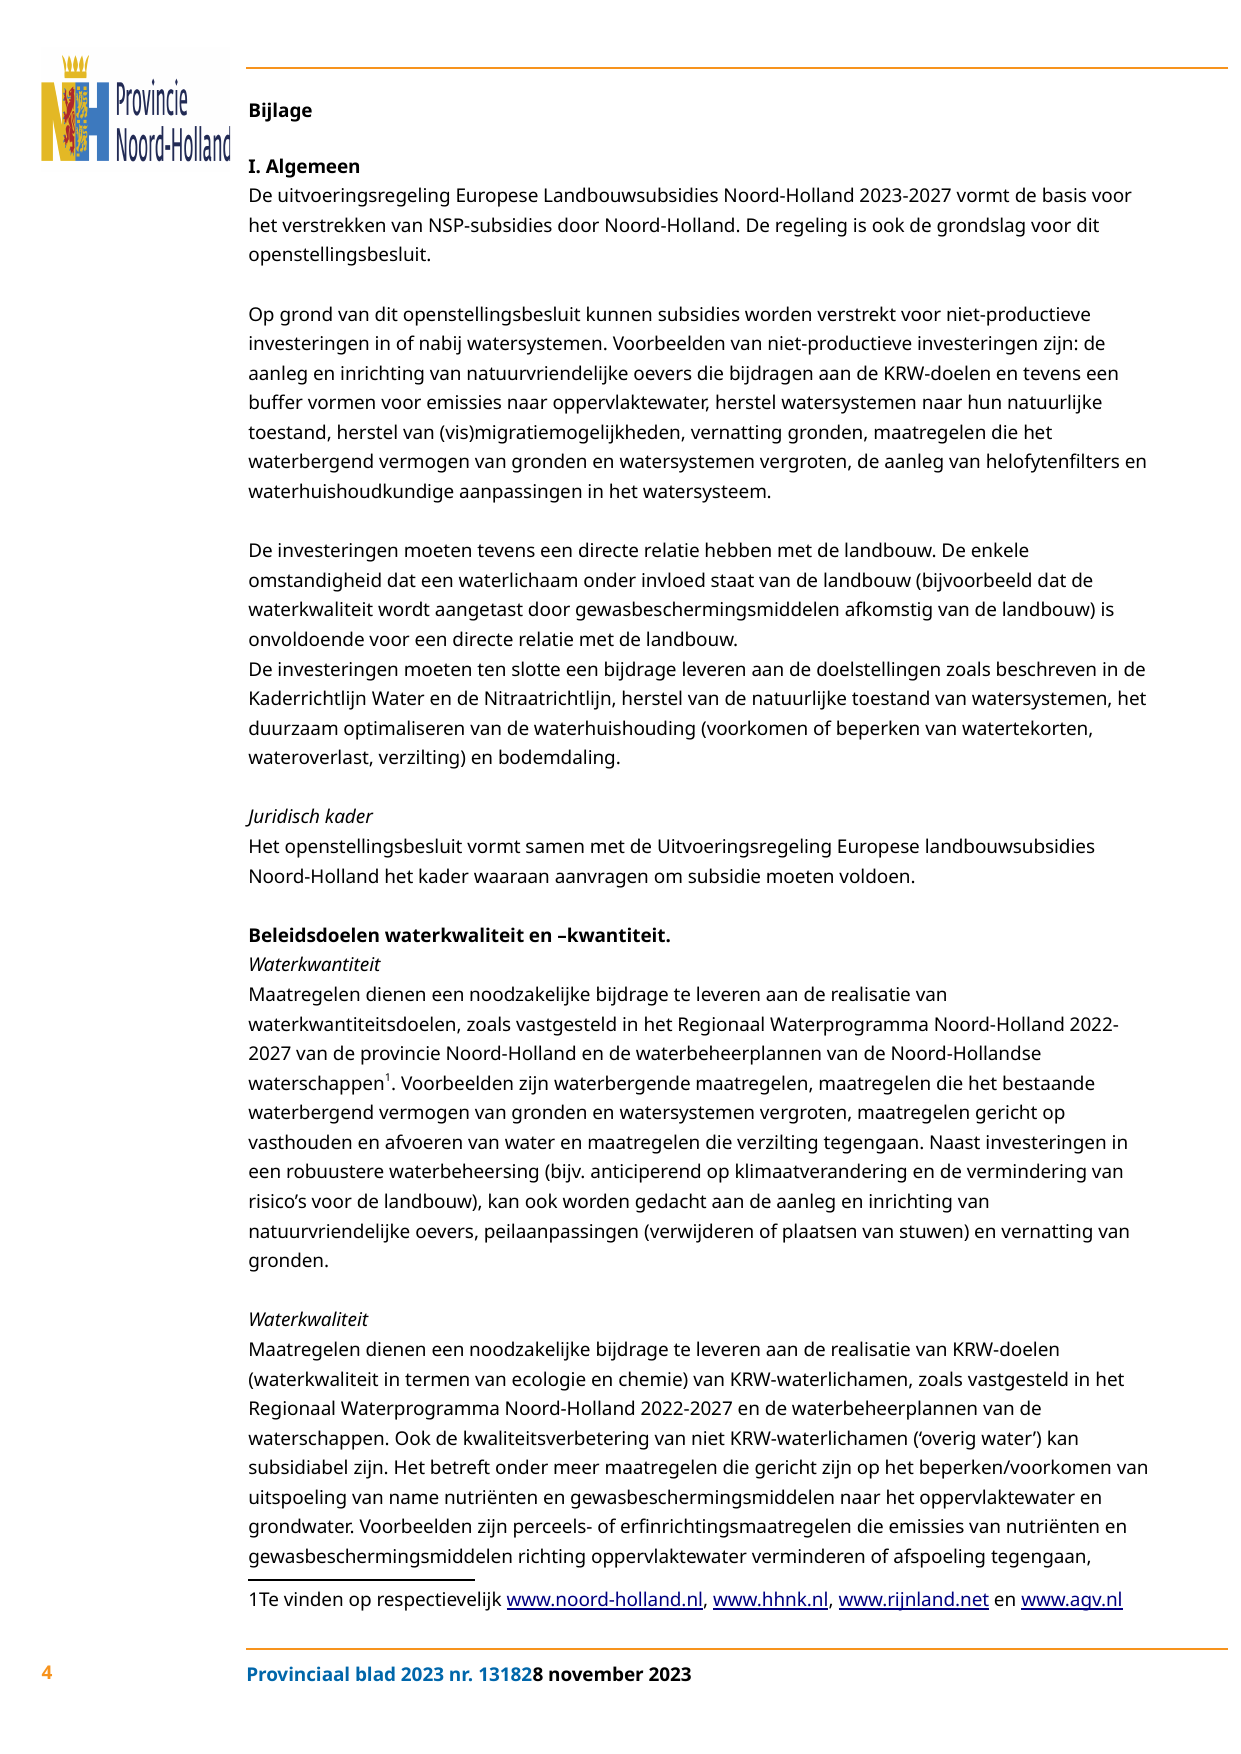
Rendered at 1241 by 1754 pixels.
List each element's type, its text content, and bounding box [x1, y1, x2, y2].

text De investeringen moeten ten slotte een bijdrage leveren aan de doelstellingen zoals beschreven in de Kaderrichtlijn Water en de Nitraatrichtlijn, herstel van de natuurlijke toestand van watersystemen, het duurzaam optimaliseren van de waterhuishouding (voorkomen of beperken van watertekorten, wateroverlast, verzilting) en bodemdaling. [248, 656, 1152, 770]
text Bijlage [248, 95, 1152, 123]
picture [41, 47, 231, 172]
text Maatregelen dienen een noodzakelijke bijdrage te leveren aan de realisatie van KRW-doelen (waterkwaliteit in termen van ecologie en chemie) van KRW-waterlichamen, zoals vastgesteld in het Regionaal Waterprogramma Noord-Holland 2022-2027 en de waterbeheerplannen van de waterschappen. Ook de kwaliteitsverbetering van niet KRW-waterlichamen (‘overig water’) kan subsidiabel zijn. Het betreft onder meer maatregelen die gericht zijn op het beperken/voorkomen van uitspoeling van name nutriënten en gewasbeschermingsmiddelen naar het oppervlaktewater en grondwater. Voorbeelden zijn perceels- of erfinrichtingsmaatregelen die emissies van nutriënten en gewasbeschermingsmiddelen richting oppervlaktewater verminderen of afspoeling tegengaan, [248, 1336, 1152, 1569]
text Waterkwaliteit [248, 1307, 1152, 1332]
text Waterkwantiteit [248, 952, 1152, 977]
text De uitvoeringsregeling Europese Landbouwsubsidies Noord-Holland 2023-2027 vormt de basis voor het verstrekken van NSP-subsidies door Noord-Holland. De regeling is ook de grondslag voor dit openstellingsbesluit. [248, 182, 1152, 267]
text Te vinden op respectievelijk www.noord-holland.nl, www.hhnk.nl, www.rijnland.net en www.agv.nl [248, 1586, 1152, 1612]
text I. Algemeen [248, 153, 1152, 179]
text De investeringen moeten tevens een directe relatie hebben met de landbouw. De enkele omstandigheid dat een waterlichaam onder invloed staat van de landbouw (bijvoorbeeld dat de waterkwaliteit wordt aangetast door gewasbeschermingsmiddelen afkomstig van de landbouw) is onvoldoende voor een directe relatie met de landbouw. [248, 537, 1152, 652]
text Op grond van dit openstellingsbesluit kunnen subsidies worden verstrekt voor niet-productieve investeringen in of nabij watersystemen. Voorbeelden van niet-productieve investeringen zijn: de aanleg en inrichting van natuurvriendelijke oevers die bijdragen aan de KRW-doelen en tevens een buffer vormen voor emissies naar oppervlaktewater, herstel watersystemen naar hun natuurlijke toestand, herstel van (vis)migratiemogelijkheden, vernatting gronden, maatregelen die het waterbergend vermogen van gronden en watersystemen vergroten, de aanleg van helofytenfilters en waterhuishoudkundige aanpassingen in het watersysteem. [248, 301, 1152, 504]
text Het openstellingsbesluit vormt samen met de Uitvoeringsregeling Europese landbouwsubsidies Noord-Holland het kader waaraan aanvragen om subsidie moeten voldoen. [248, 833, 1152, 889]
text Juridisch kader [248, 804, 1152, 829]
text Maatregelen dienen een noodzakelijke bijdrage te leveren aan de realisatie van waterkwantiteitsdoelen, zoals vastgesteld in het Regionaal Waterprogramma Noord-Holland 2022-2027 van de provincie Noord-Holland en de waterbeheerplannen van de Noord-Hollandse waterschappen. Voorbeelden zijn waterbergende maatregelen, maatregelen die het bestaande waterbergend vermogen van gronden en watersystemen vergroten, maatregelen gericht op vasthouden en afvoeren van water en maatregelen die verzilting tegengaan. Naast investeringen in een robuustere waterbeheersing (bijv. anticiperend op klimaatverandering en de vermindering van risico’s voor de landbouw), kan ook worden gedacht aan de aanleg en inrichting van natuurvriendelijke oevers, peilaanpassingen (verwijderen of plaatsen van stuwen) en vernatting van gronden. [248, 981, 1152, 1273]
text Beleidsdoelen waterkwaliteit en –kwantiteit. [248, 922, 1152, 948]
